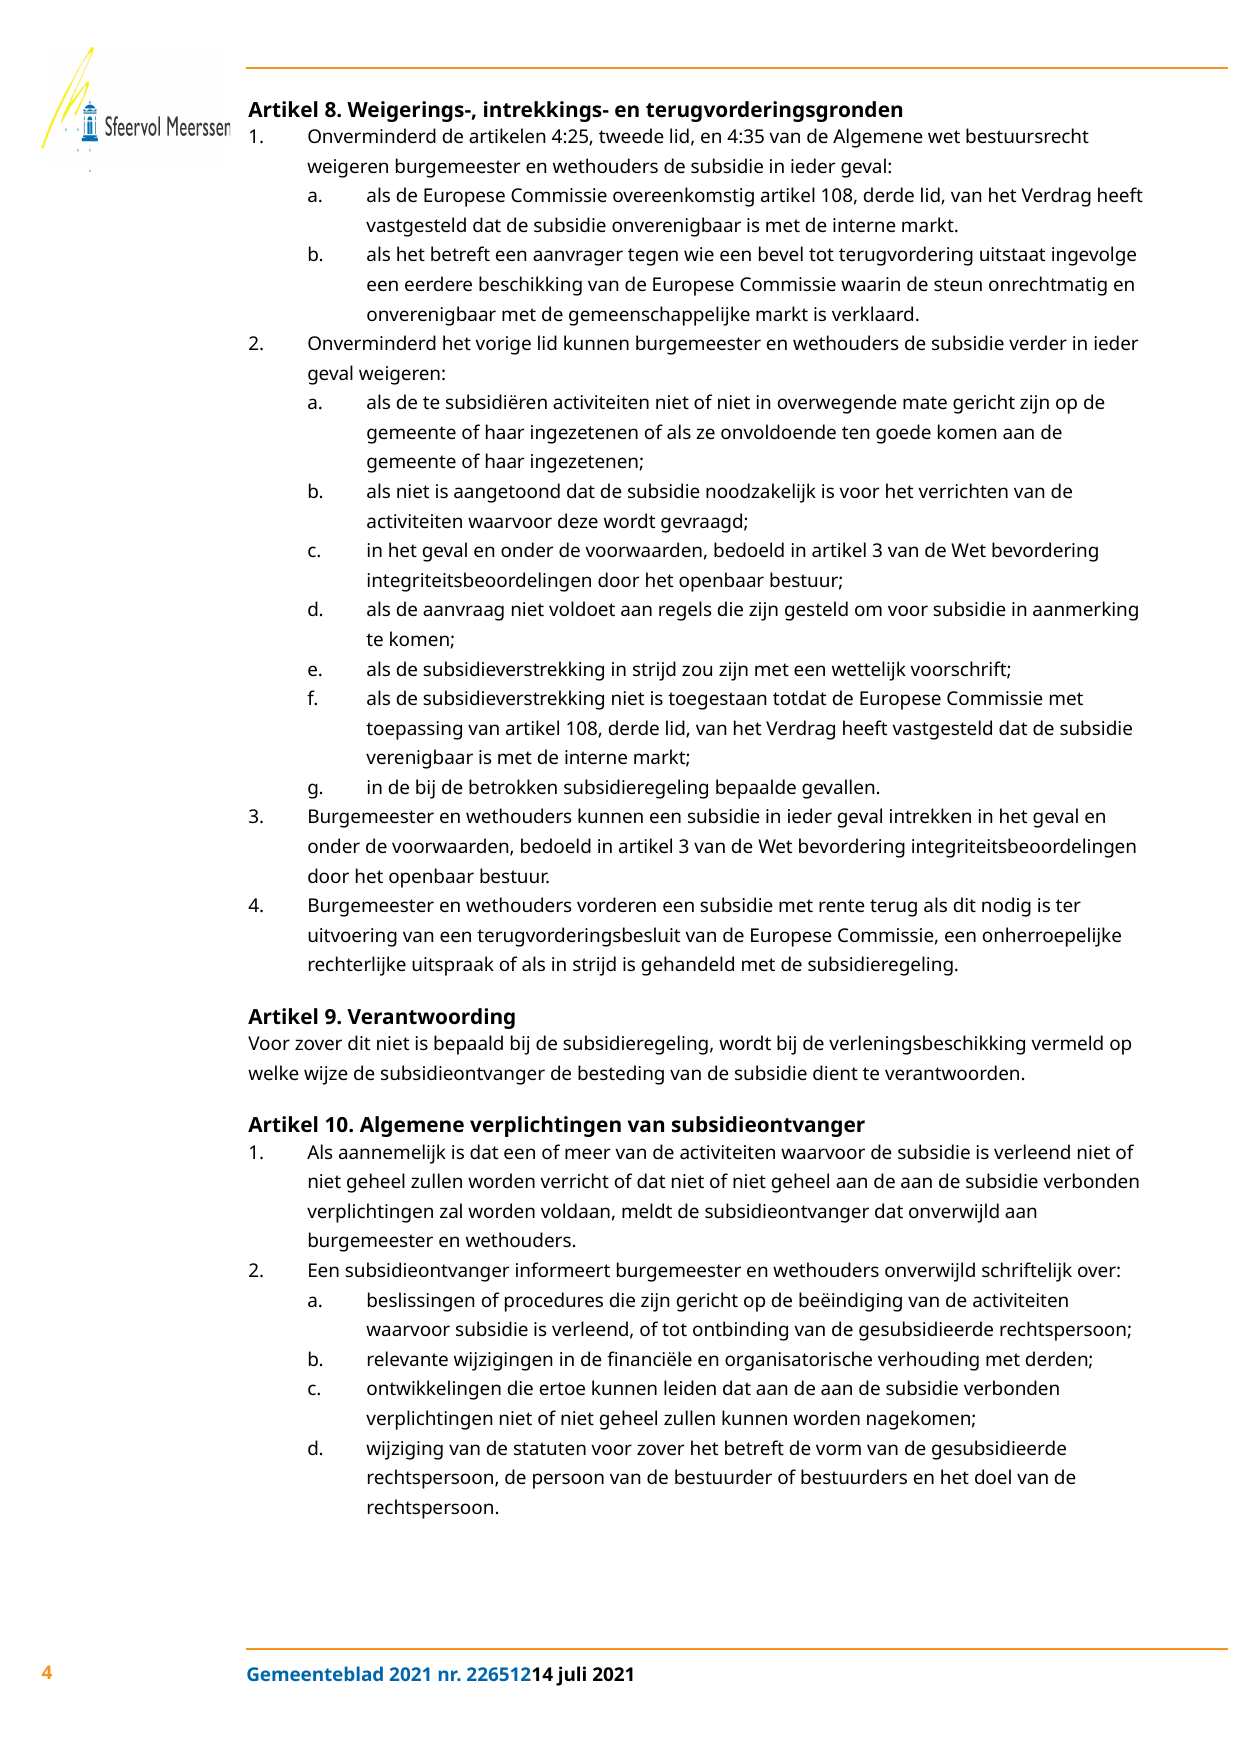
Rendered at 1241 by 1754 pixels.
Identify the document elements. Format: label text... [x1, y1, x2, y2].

list als de aanvraag niet voldoet aan regels die zijn gesteld om voor subsidie in aanmerking te komen; [307, 597, 1152, 652]
list Een subsidieontvanger informeert burgemeester en wethouders onverwijld schriftelijk over: [248, 1257, 1152, 1283]
list als de subsidieverstrekking niet is toegestaan totdat de Europese Commissie met toepassing van artikel 108, derde lid, van het Verdrag heeft vastgesteld dat de subsidie verenigbaar is met de interne markt; [307, 685, 1152, 770]
text Artikel 8. Weigerings-, intrekkings- en terugvorderingsgronden [248, 95, 1152, 123]
list wijziging van de statuten voor zover het betreft de vorm van de gesubsidieerde rechtspersoon, de persoon van de bestuurder of bestuurders en het doel van de rechtspersoon. [307, 1435, 1152, 1519]
list als de subsidieverstrekking in strijd zou zijn met een wettelijk voorschrift; [307, 656, 1152, 681]
list Onverminderd het vorige lid kunnen burgemeester en wethouders de subsidie verder in ieder geval weigeren: [248, 330, 1152, 386]
text Artikel 9. Verantwoording [248, 1002, 1152, 1030]
text Artikel 10. Algemene verplichtingen van subsidieontvanger [248, 1110, 1152, 1139]
list als de Europese Commissie overeenkomstig artikel 108, derde lid, van het Verdrag heeft vastgesteld dat de subsidie onverenigbaar is met de interne markt. [307, 182, 1152, 238]
list in de bij de betrokken subsidieregeling bepaalde gevallen. [307, 774, 1152, 800]
list beslissingen of procedures die zijn gericht op de beëindiging van de activiteiten waarvoor subsidie is verleend, of tot ontbinding van de gesubsidieerde rechtspersoon; [307, 1287, 1152, 1342]
list Als aannemelijk is dat een of meer van de activiteiten waarvoor de subsidie is verleend niet of niet geheel zullen worden verricht of dat niet of niet geheel aan de aan de subsidie verbonden verplichtingen zal worden voldaan, meldt de subsidieontvanger dat onverwijld aan burgemeester en wethouders. [248, 1139, 1152, 1253]
list als de te subsidiëren activiteiten niet of niet in overwegende mate gericht zijn op de gemeente of haar ingezetenen of als ze onvoldoende ten goede komen aan de gemeente of haar ingezetenen; [307, 389, 1152, 474]
text Voor zover dit niet is bepaald bij de subsidieregeling, wordt bij de verleningsbeschikking vermeld op welke wijze de subsidieontvanger de besteding van de subsidie dient te verantwoorden. [248, 1030, 1152, 1086]
list in het geval en onder de voorwaarden, bedoeld in artikel 3 van de Wet bevordering integriteitsbeoordelingen door het openbaar bestuur; [307, 537, 1152, 593]
list als niet is aangetoond dat de subsidie noodzakelijk is voor het verrichten van de activiteiten waarvoor deze wordt gevraagd; [307, 478, 1152, 533]
list als het betreft een aanvrager tegen wie een bevel tot terugvordering uitstaat ingevolge een eerdere beschikking van de Europese Commissie waarin de steun onrechtmatig en onverenigbaar met de gemeenschappelijke markt is verklaard. [307, 242, 1152, 326]
list relevante wijzigingen in de financiële en organisatorische verhouding met derden; [307, 1346, 1152, 1372]
list Burgemeester en wethouders vorderen een subsidie met rente terug als dit nodig is ter uitvoering van een terugvorderingsbesluit van de Europese Commissie, een onherroepelijke rechterlijke uitspraak of als in strijd is gehandeld met de subsidieregeling. [248, 892, 1152, 977]
list Onverminderd de artikelen 4:25, tweede lid, en 4:35 van de Algemene wet bestuursrecht weigeren burgemeester en wethouders de subsidie in ieder geval: [248, 123, 1152, 178]
list ontwikkelingen die ertoe kunnen leiden dat aan de aan de subsidie verbonden verplichtingen niet of niet geheel zullen kunnen worden nagekomen; [307, 1376, 1152, 1431]
picture [41, 47, 231, 172]
list Burgemeester en wethouders kunnen een subsidie in ieder geval intrekken in het geval en onder de voorwaarden, bedoeld in artikel 3 van de Wet bevordering integriteitsbeoordelingen door het openbaar bestuur. [248, 804, 1152, 888]
